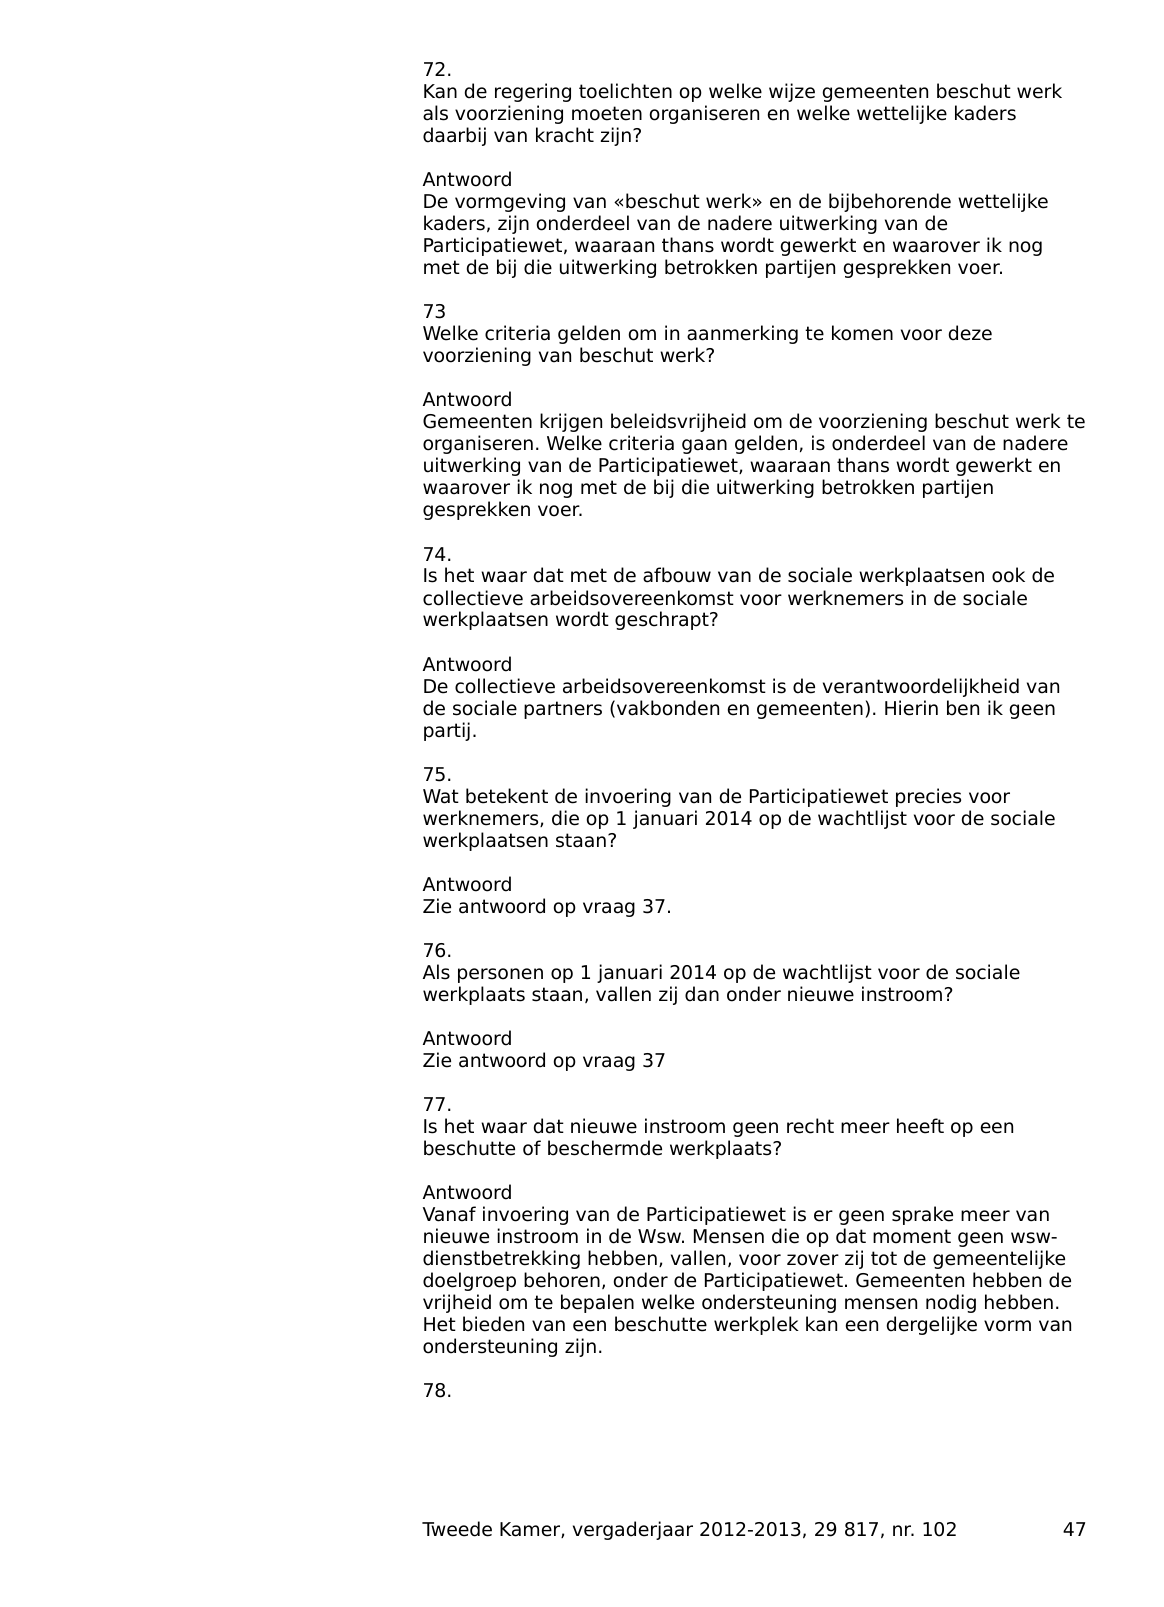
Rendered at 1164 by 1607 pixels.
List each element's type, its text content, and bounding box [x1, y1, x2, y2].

text 78. [422, 1380, 1087, 1402]
text 73 [422, 301, 1087, 323]
text 75. [422, 764, 1087, 786]
text 76. [422, 940, 1087, 962]
text 74. [422, 543, 1087, 565]
text 72. [422, 59, 1087, 81]
text Als personen op 1 januari 2014 op de wachtlijst voor de sociale werkplaats staan, vallen zij dan onder nieuwe instroom? [422, 962, 1087, 1006]
text Zie antwoord op vraag 37. [422, 896, 1087, 918]
text Is het waar dat met de afbouw van de sociale werkplaatsen ook de collectieve arbeidsovereenkomst voor werknemers in de sociale werkplaatsen wordt geschrapt? [422, 565, 1087, 631]
text Is het waar dat nieuwe instroom geen recht meer heeft op een beschutte of beschermde werkplaats? [422, 1116, 1087, 1160]
text Antwoord [422, 653, 1087, 676]
text Welke criteria gelden om in aanmerking te komen voor deze voorziening van beschut werk? [422, 323, 1087, 367]
text Zie antwoord op vraag 37 [422, 1050, 1087, 1072]
text Gemeenten krijgen beleidsvrijheid om de voorziening beschut werk te organiseren. Welke criteria gaan gelden, is onderdeel van de nadere uitwerking van de Participatiewet, waaraan thans wordt gewerkt en waarover ik nog met de bij die uitwerking betrokken partijen gesprekken voer. [422, 411, 1087, 521]
text Kan de regering toelichten op welke wijze gemeenten beschut werk als voorziening moeten organiseren en welke wettelijke kaders daarbij van kracht zijn? [422, 81, 1087, 147]
text Antwoord [422, 874, 1087, 896]
text Wat betekent de invoering van de Participatiewet precies voor werknemers, die op 1 januari 2014 op de wachtlijst voor de sociale werkplaatsen staan? [422, 786, 1087, 852]
text Antwoord [422, 1028, 1087, 1050]
text Vanaf invoering van de Participatiewet is er geen sprake meer van nieuwe instroom in de Wsw. Mensen die op dat moment geen wsw-dienstbetrekking hebben, vallen, voor zover zij tot de gemeentelijke doelgroep behoren, onder de Participatiewet. Gemeenten hebben de vrijheid om te bepalen welke ondersteuning mensen nodig hebben. Het bieden van een beschutte werkplek kan een dergelijke vorm van ondersteuning zijn. [422, 1204, 1087, 1358]
text Antwoord [422, 389, 1087, 411]
text Antwoord [422, 169, 1087, 191]
text 77. [422, 1094, 1087, 1116]
text De collectieve arbeidsovereenkomst is de verantwoordelijkheid van de sociale partners (vakbonden en gemeenten). Hierin ben ik geen partij. [422, 676, 1087, 741]
text Antwoord [422, 1182, 1087, 1204]
text De vormgeving van «beschut werk» en de bijbehorende wettelijke kaders, zijn onderdeel van de nadere uitwerking van de Participatiewet, waaraan thans wordt gewerkt en waarover ik nog met de bij die uitwerking betrokken partijen gesprekken voer. [422, 191, 1087, 279]
